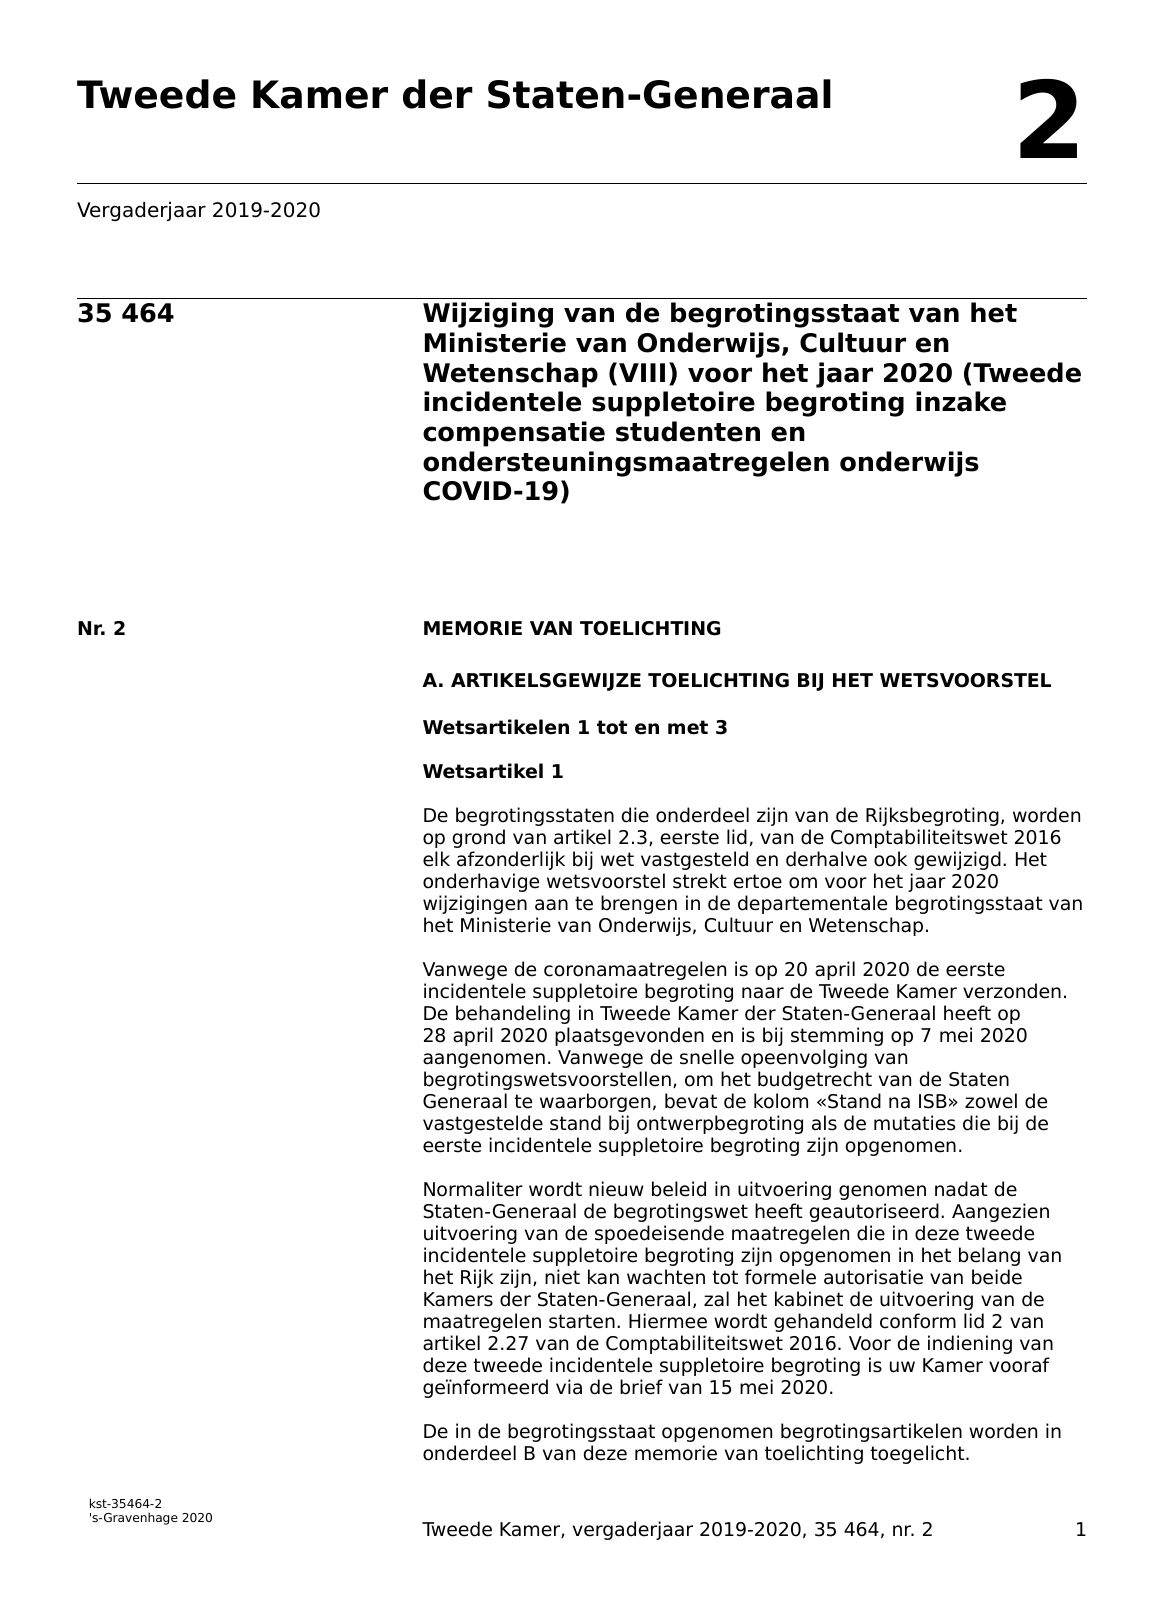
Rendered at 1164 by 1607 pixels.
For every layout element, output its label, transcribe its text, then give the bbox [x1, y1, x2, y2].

text Normaliter wordt nieuw beleid in uitvoering genomen nadat de Staten-Generaal de begrotingswet heeft geautoriseerd. Aangezien uitvoering van de spoedeisende maatregelen die in deze tweede incidentele suppletoire begroting zijn opgenomen in het belang van het Rijk zijn, niet kan wachten tot formele autorisatie van beide Kamers der Staten-Generaal, zal het kabinet de uitvoering van de maatregelen starten. Hiermee wordt gehandeld conform lid 2 van artikel 2.27 van de Comptabiliteitswet 2016. Voor de indiening van deze tweede incidentele suppletoire begroting is uw Kamer vooraf geïnformeerd via de brief van 15 mei 2020. [422, 1179, 1087, 1399]
subtitle A. ARTIKELSGEWIJZE TOELICHTING BIJ HET WETSVOORSTEL [422, 670, 1087, 692]
table_header 2 [886, 59, 1087, 183]
table_cell Vergaderjaar 2019-2020 [77, 184, 1087, 298]
subtitle Wetsartikel 1 [422, 761, 1087, 783]
text De in de begrotingsstaat opgenomen begrotingsartikelen worden in onderdeel B van deze memorie van toelichting toegelicht. [422, 1421, 1087, 1465]
subtitle Nr. 2 MEMORIE VAN TOELICHTING [77, 618, 1087, 640]
table_header Tweede Kamer der Staten-Generaal [77, 59, 886, 183]
subtitle Wetsartikelen 1 tot en met 3 [422, 717, 1087, 739]
text Vanwege de coronamaatregelen is op 20 april 2020 de eerste incidentele suppletoire begroting naar de Tweede Kamer verzonden. De behandeling in Tweede Kamer der Staten-Generaal heeft op 28 april 2020 plaatsgevonden en is bij stemming op 7 mei 2020 aangenomen. Vanwege de snelle opeenvolging van begrotingswetsvoorstellen, om het budgetrecht van de Staten Generaal te waarborgen, bevat de kolom «Stand na ISB» zowel de vastgestelde stand bij ontwerpbegroting als de mutaties die bij de eerste incidentele suppletoire begroting zijn opgenomen. [422, 959, 1087, 1157]
text De begrotingsstaten die onderdeel zijn van de Rijksbegroting, worden op grond van artikel 2.3, eerste lid, van de Comptabiliteitswet 2016 elk afzonderlijk bij wet vastgesteld en derhalve ook gewijzigd. Het onderhavige wetsvoorstel strekt ertoe om voor het jaar 2020 wijzigingen aan te brengen in de departementale begrotingsstaat van het Ministerie van Onderwijs, Cultuur en Wetenschap. [422, 805, 1087, 937]
text 's-Gravenhage 2020 [88, 1511, 323, 1525]
subtitle 35 464 Wijziging van de begrotingsstaat van het Ministerie van Onderwijs, Cultuur en Wetenschap (VIII) voor het jaar 2020 (Tweede incidentele suppletoire begroting inzake compensatie studenten en ondersteuningsmaatregelen onderwijs COVID-19) [77, 299, 1087, 507]
text kst-35464-2 [88, 1497, 323, 1511]
